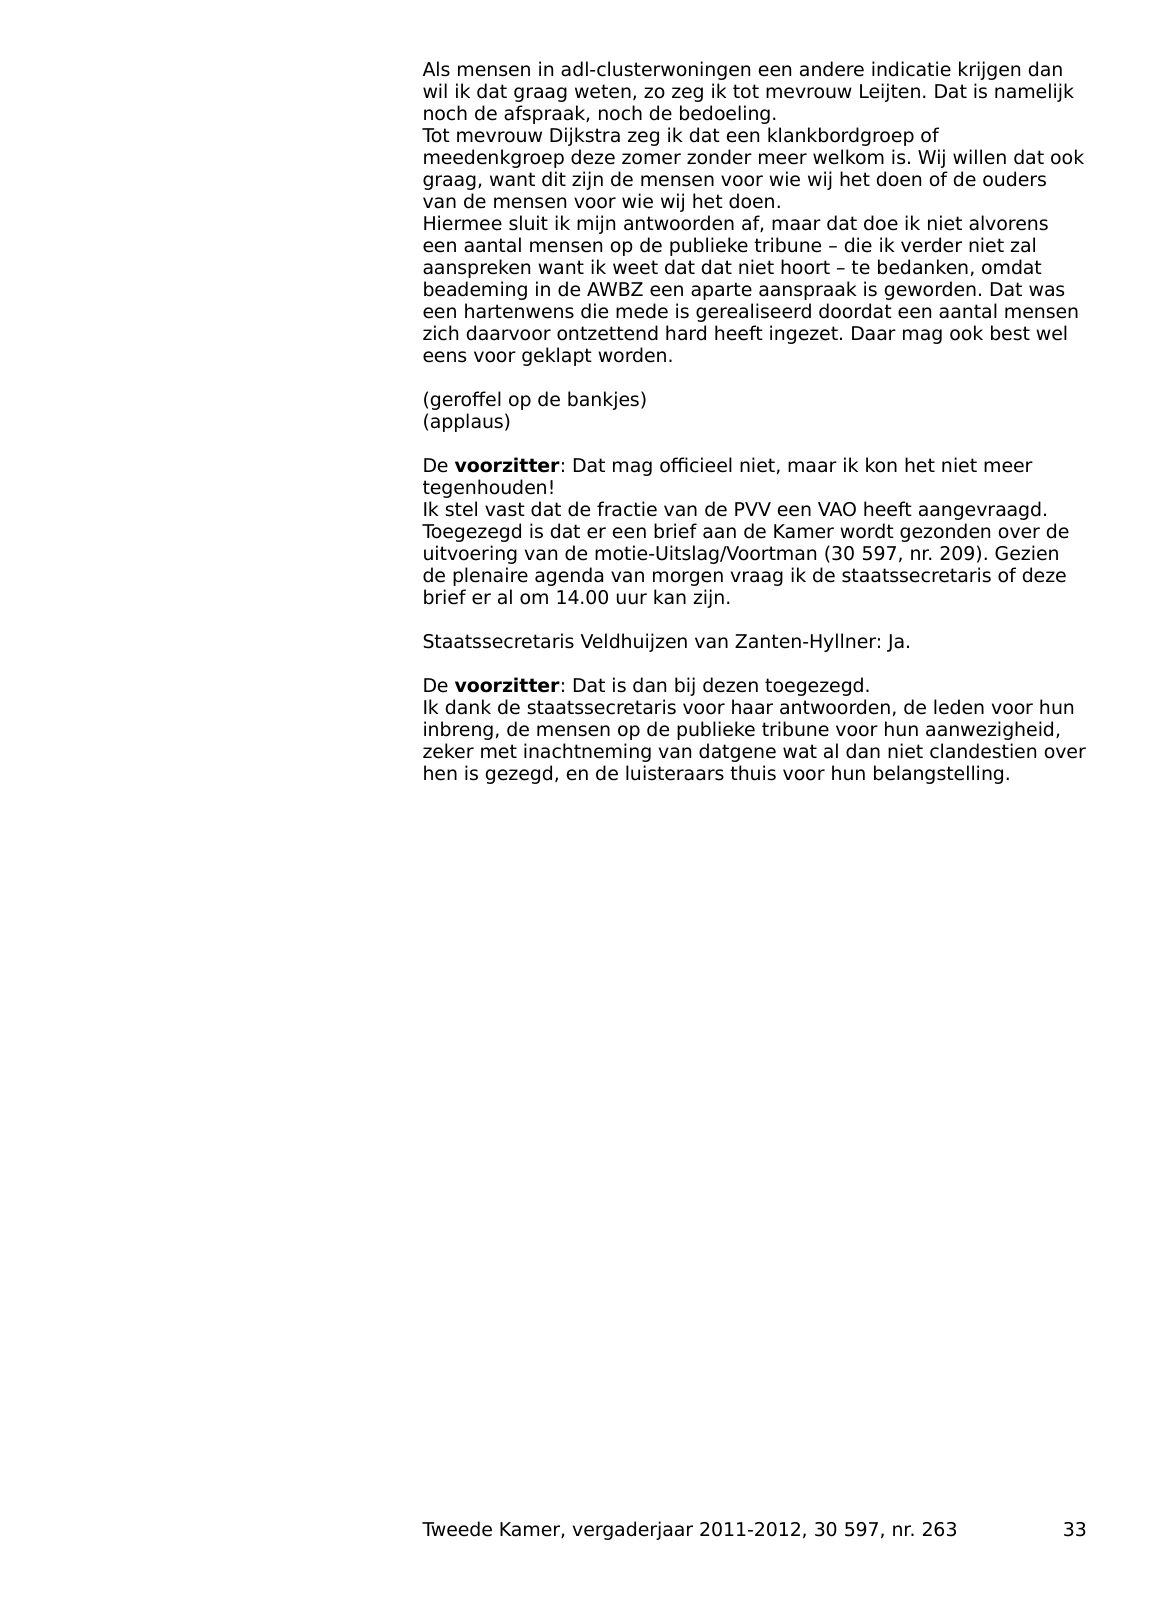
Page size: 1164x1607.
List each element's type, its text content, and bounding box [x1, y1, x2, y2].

text De voorzitter: Dat mag officieel niet, maar ik kon het niet meer tegenhouden! [422, 455, 1087, 499]
text Staatssecretaris Veldhuijzen van Zanten-Hyllner: Ja. [422, 631, 1087, 653]
text Als mensen in adl-clusterwoningen een andere indicatie krijgen dan wil ik dat graag weten, zo zeg ik tot mevrouw Leijten. Dat is namelijk noch de afspraak, noch de bedoeling. [422, 59, 1087, 125]
text Tot mevrouw Dijkstra zeg ik dat een klankbordgroep of meedenkgroep deze zomer zonder meer welkom is. Wij willen dat ook graag, want dit zijn de mensen voor wie wij het doen of de ouders van de mensen voor wie wij het doen. [422, 125, 1087, 213]
text De voorzitter: Dat is dan bij dezen toegezegd. [422, 675, 1087, 697]
text Ik dank de staatssecretaris voor haar antwoorden, de leden voor hun inbreng, de mensen op de publieke tribune voor hun aanwezigheid, zeker met inachtneming van datgene wat al dan niet clandestien over hen is gezegd, en de luisteraars thuis voor hun belangstelling. [422, 697, 1087, 785]
text Hiermee sluit ik mijn antwoorden af, maar dat doe ik niet alvorens een aantal mensen op de publieke tribune – die ik verder niet zal aanspreken want ik weet dat dat niet hoort – te bedanken, omdat beademing in de AWBZ een aparte aanspraak is geworden. Dat was een hartenwens die mede is gerealiseerd doordat een aantal mensen zich daarvoor ontzettend hard heeft ingezet. Daar mag ook best wel eens voor geklapt worden. [422, 213, 1087, 367]
text Ik stel vast dat de fractie van de PVV een VAO heeft aangevraagd. [422, 499, 1087, 521]
text Toegezegd is dat er een brief aan de Kamer wordt gezonden over de uitvoering van de motie-Uitslag/Voortman (30 597, nr. 209). Gezien de plenaire agenda van morgen vraag ik de staatssecretaris of deze brief er al om 14.00 uur kan zijn. [422, 521, 1087, 609]
text (geroffel op de bankjes) [422, 389, 1087, 411]
text (applaus) [422, 411, 1087, 433]
